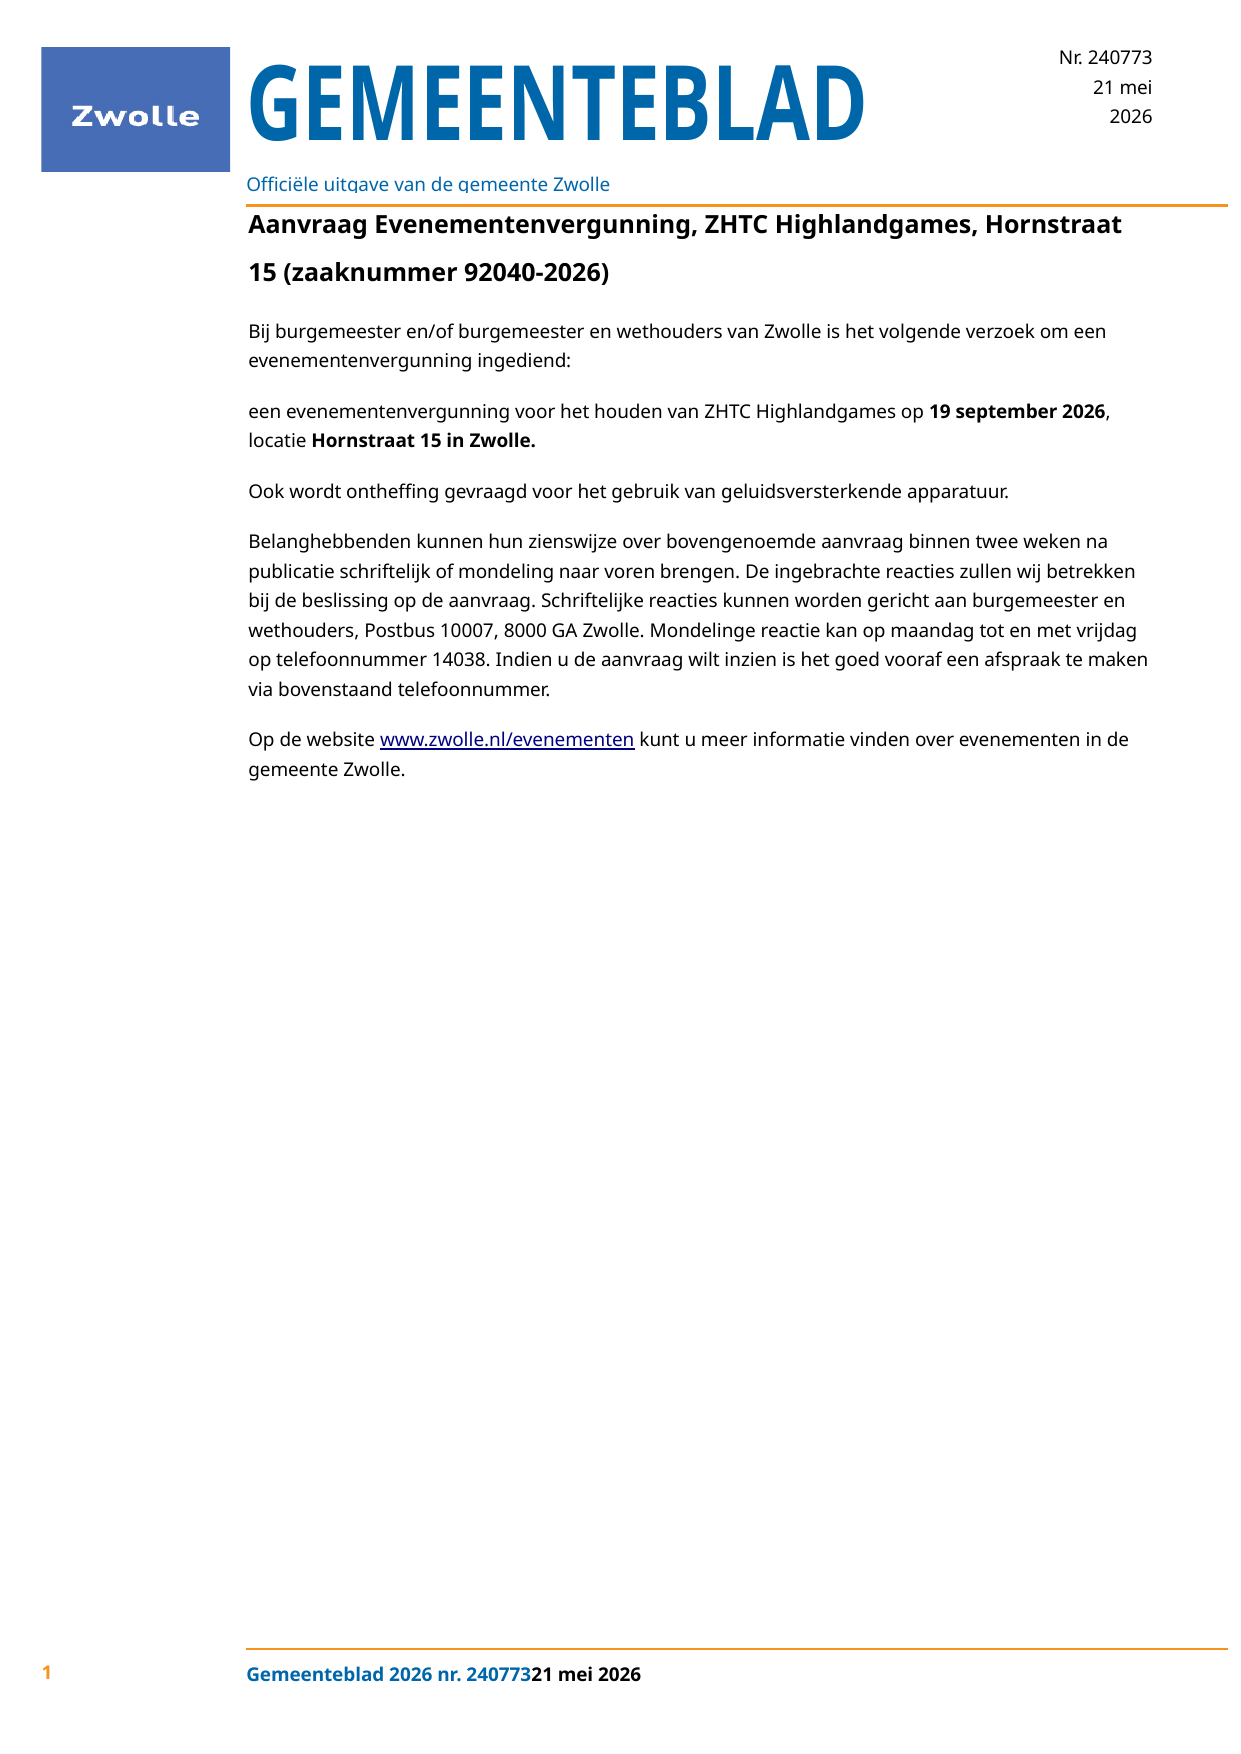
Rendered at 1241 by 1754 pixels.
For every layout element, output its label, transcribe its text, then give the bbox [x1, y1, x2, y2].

text Op de website www.zwolle.nl/evenementen kunt u meer informatie vinden over evenementen in de gemeente Zwolle. [248, 727, 1152, 782]
text Aanvraag Evenementenvergunning, ZHTC Highlandgames, Hornstraat 15 (zaaknummer 92040-2026) [248, 207, 1152, 288]
text een evenementenvergunning voor het houden van ZHTC Highlandgames op 19 september 2026, locatie Hornstraat 15 in Zwolle. [248, 398, 1152, 453]
text Bij burgemeester en/of burgemeester en wethouders van Zwolle is het volgende verzoek om een evenementenvergunning ingediend: [248, 318, 1152, 373]
text Belanghebbenden kunnen hun zienswijze over bovengenoemde aanvraag binnen twee weken na publicatie schriftelijk of mondeling naar voren brengen. De ingebrachte reacties zullen wij betrekken bij de beslissing op de aanvraag. Schriftelijke reacties kunnen worden gericht aan burgemeester en wethouders, Postbus 10007, 8000 GA Zwolle. Mondelinge reactie kan op maandag tot en met vrijdag op telefoonnummer 14038. Indien u de aanvraag wilt inzien is het goed vooraf een afspraak te maken via bovenstaand telefoonnummer. [248, 528, 1152, 702]
text Ook wordt ontheffing gevraagd voor het gebruik van geluidsversterkende apparatuur. [248, 478, 1152, 504]
picture [41, 47, 231, 172]
